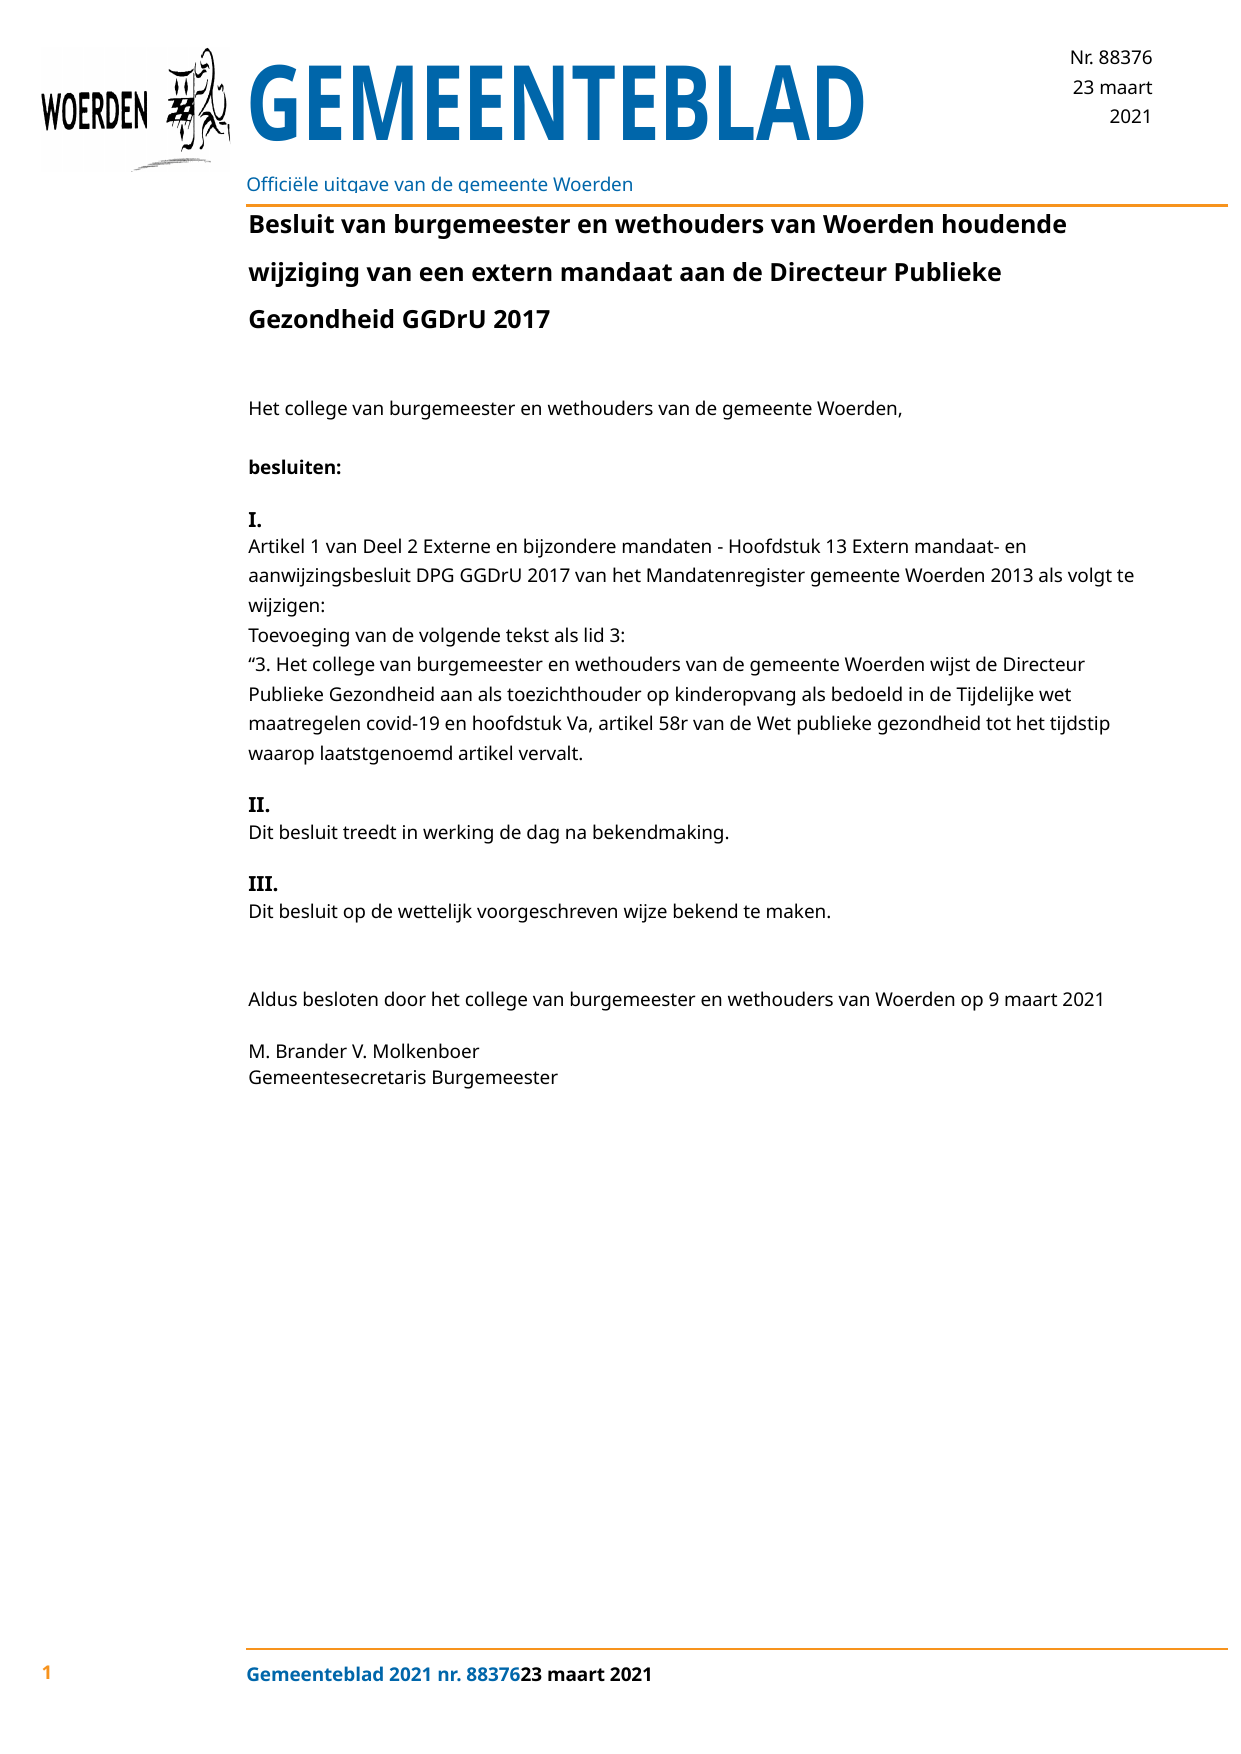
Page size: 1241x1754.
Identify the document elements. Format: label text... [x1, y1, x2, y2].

text Aldus besloten door het college van burgemeester en wethouders van Woerden op 9 maart 2021 [248, 987, 1152, 1012]
picture [41, 47, 231, 172]
text Dit besluit op de wettelijk voorgeschreven wijze bekend te maken. [248, 898, 1152, 924]
text Toevoeging van de volgende tekst als lid 3: [248, 622, 1152, 648]
text Artikel 1 van Deel 2 Externe en bijzondere mandaten - Hoofdstuk 13 Extern mandaat- en aanwijzingsbesluit DPG GGDrU 2017 van het Mandatenregister gemeente Woerden 2013 als volgt te wijzigen: [248, 533, 1152, 618]
text Dit besluit treedt in werking de dag na bekendmaking. [248, 819, 1152, 845]
text besluiten: [248, 454, 1152, 480]
text Besluit van burgemeester en wethouders van Woerden houdende wijziging van een extern mandaat aan de Directeur Publieke Gezondheid GGDrU 2017 [248, 207, 1152, 336]
text Het college van burgemeester en wethouders van de gemeente Woerden, [248, 395, 1152, 421]
text M. Brander V. Molkenboer [248, 1038, 1152, 1064]
text “3. Het college van burgemeester en wethouders van de gemeente Woerden wijst de Directeur Publieke Gezondheid aan als toezichthouder op kinderopvang als bedoeld in de Tijdelijke wet maatregelen covid-19 en hoofdstuk Va, artikel 58r van de Wet publieke gezondheid tot het tijdstip waarop laatstgenoemd artikel vervalt. [248, 651, 1152, 766]
text II. [248, 791, 1152, 819]
text Gemeentesecretaris Burgemeester [248, 1064, 1152, 1089]
text I. [248, 505, 1152, 533]
text III. [248, 869, 1152, 898]
